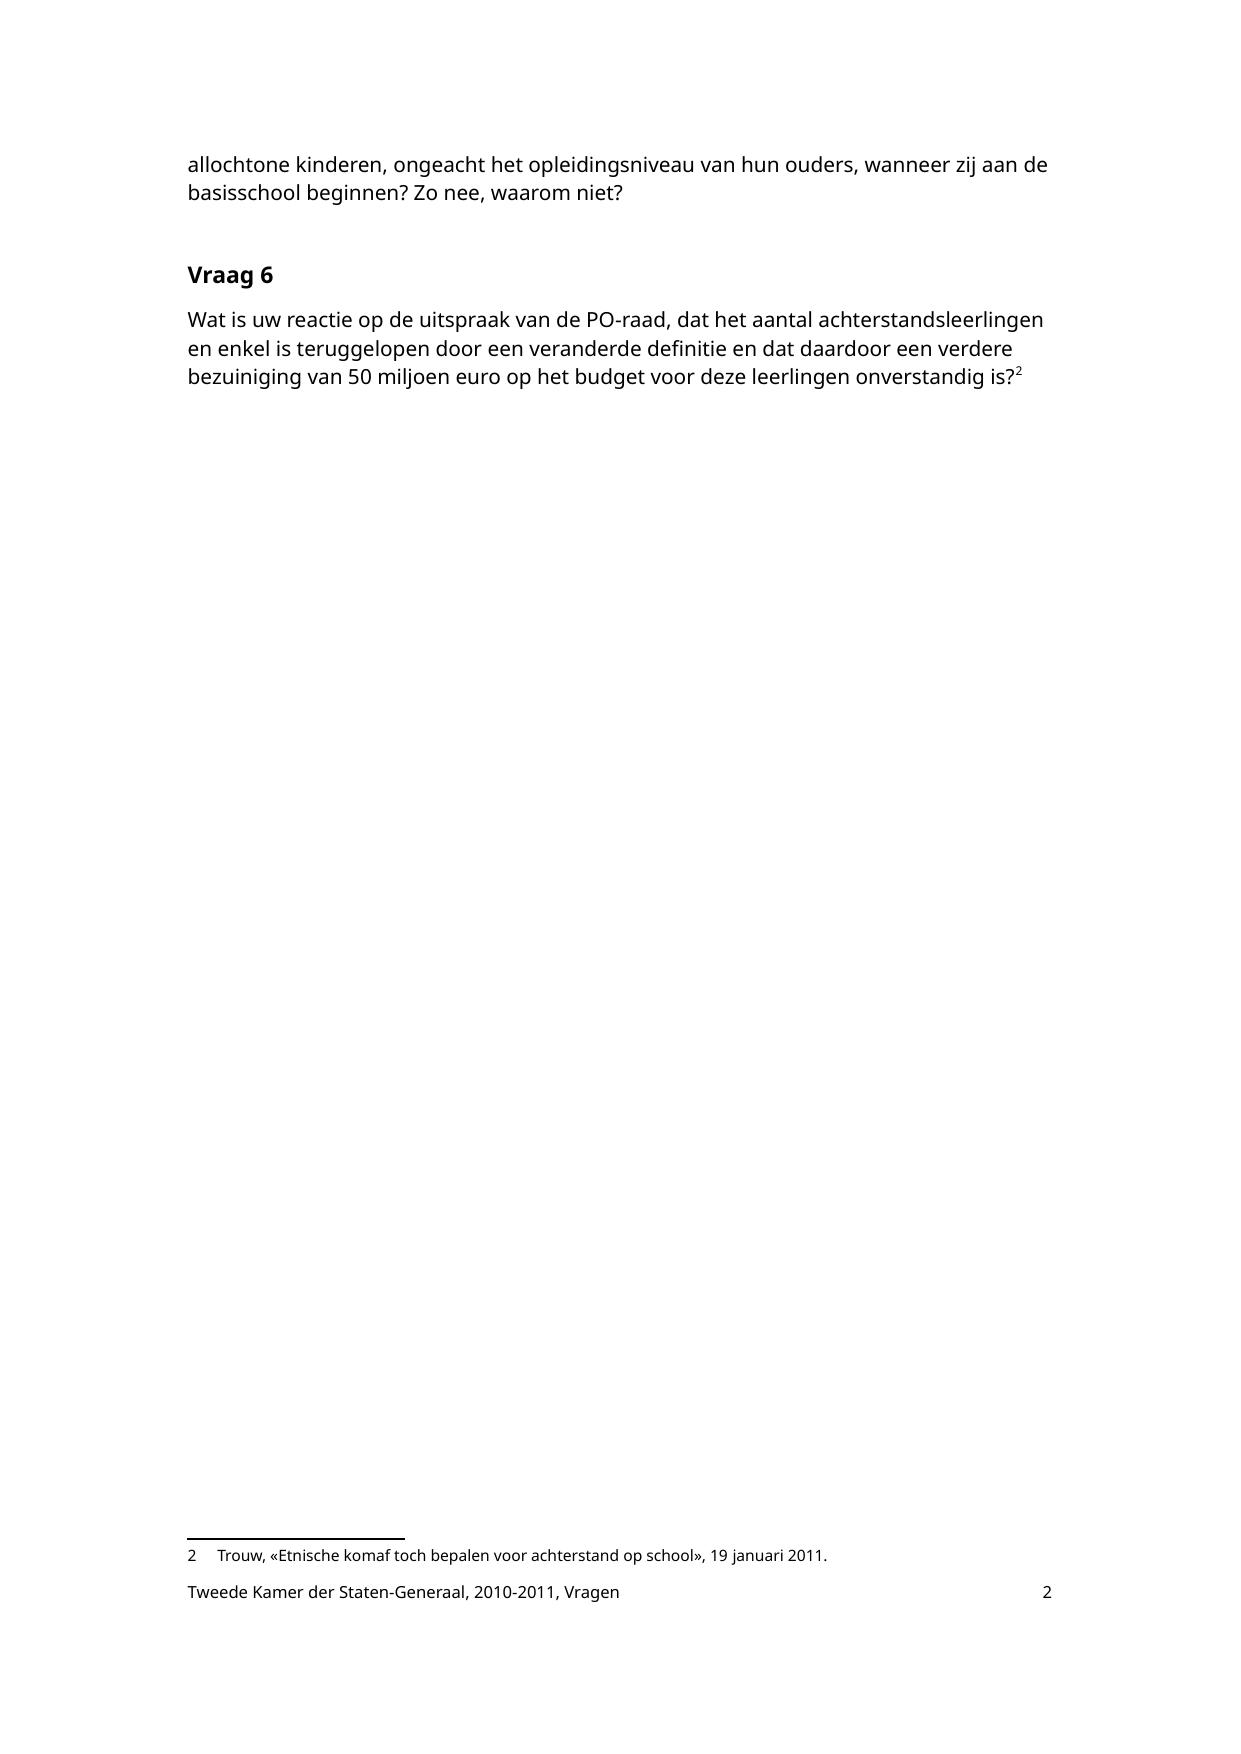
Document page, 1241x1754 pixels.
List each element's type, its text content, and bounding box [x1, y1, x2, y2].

subtitle Vraag 6 [187, 259, 1053, 291]
text allochtone kinderen, ongeacht het opleidingsniveau van hun ouders, wanneer zij aan de basisschool beginnen? Zo nee, waarom niet? [187, 150, 1053, 207]
text Trouw, «Etnische komaf toch bepalen voor achterstand op school», 19 januari 2011. [187, 1538, 1053, 1566]
text Wat is uw reactie op de uitspraak van de PO-raad, dat het aantal achterstandsleerlingen en enkel is teruggelopen door een veranderde definitie en dat daardoor een verdere bezuiniging van 50 miljoen euro op het budget voor deze leerlingen onverstandig is? [187, 306, 1053, 391]
